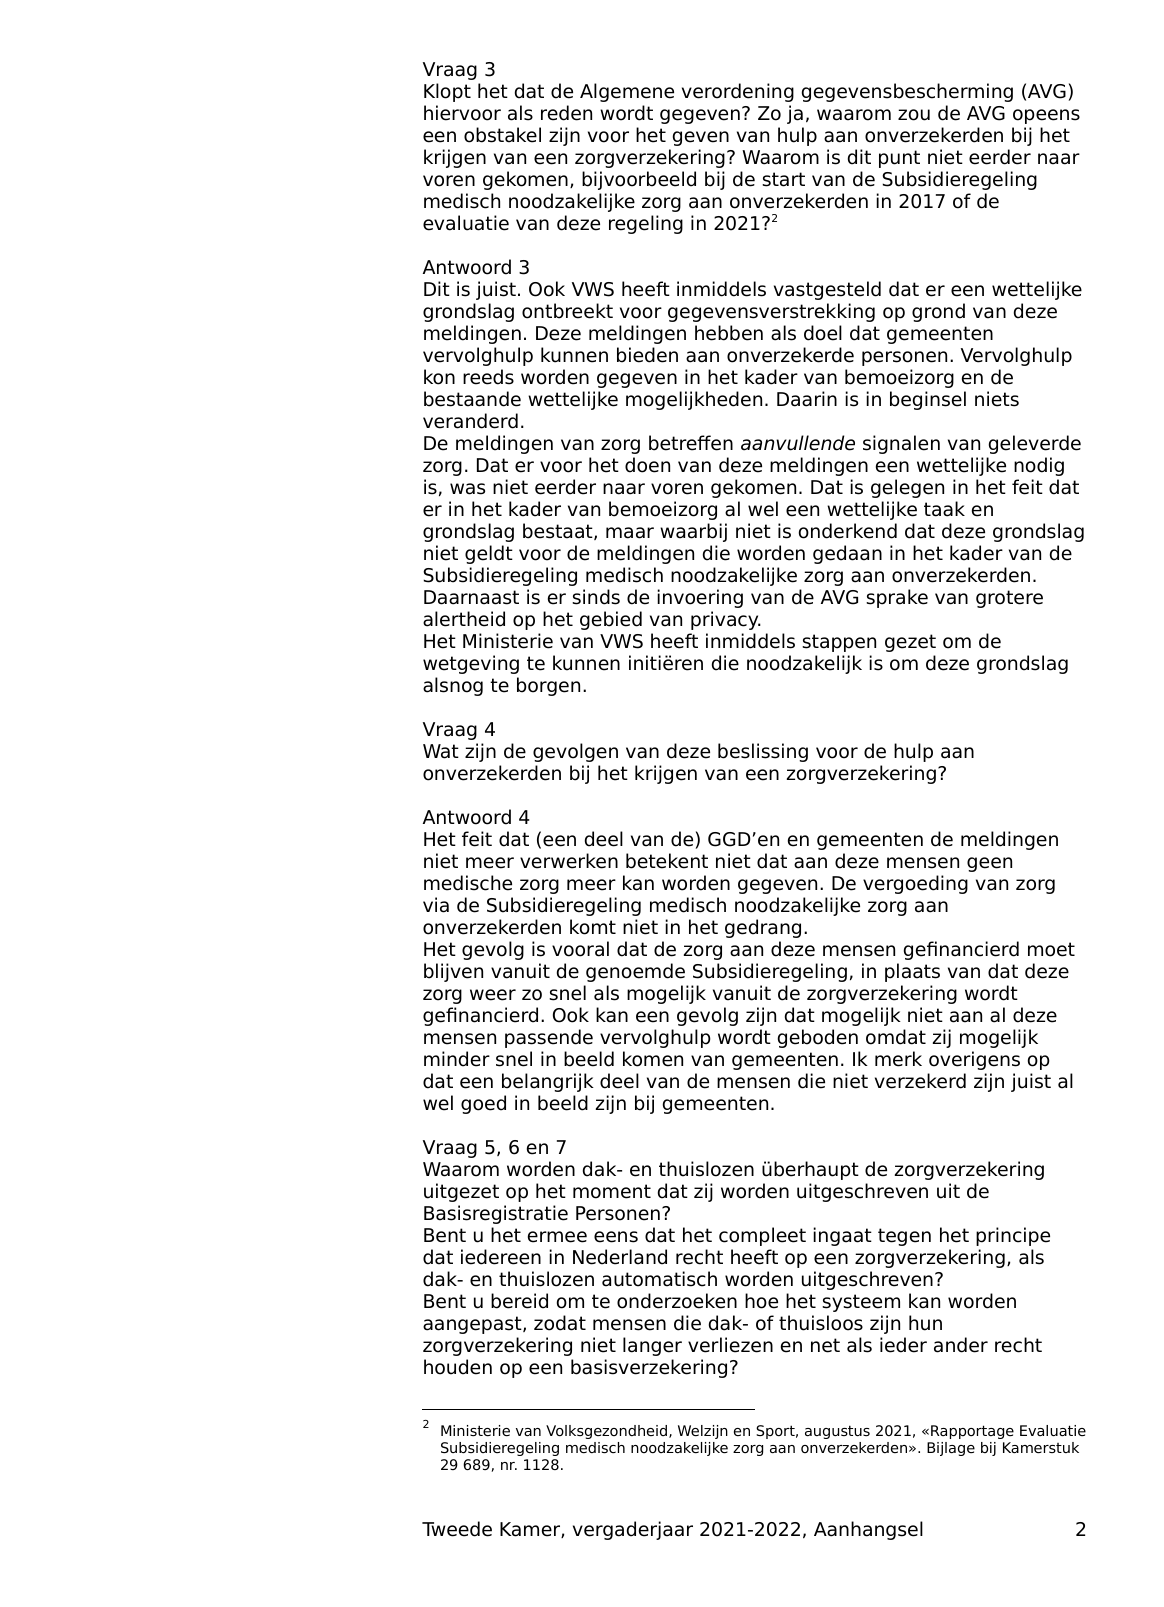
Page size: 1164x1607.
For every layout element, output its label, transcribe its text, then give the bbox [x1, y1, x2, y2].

text Vraag 3 [422, 59, 1087, 81]
text Bent u het ermee eens dat het compleet ingaat tegen het principe dat iedereen in Nederland recht heeft op een zorgverzekering, als dak- en thuislozen automatisch worden uitgeschreven? [422, 1225, 1087, 1291]
text Antwoord 3 [422, 257, 1087, 279]
text Waarom worden dak- en thuislozen überhaupt de zorgverzekering uitgezet op het moment dat zij worden uitgeschreven uit de Basisregistratie Personen? [422, 1159, 1087, 1225]
text Het Ministerie van VWS heeft inmiddels stappen gezet om de wetgeving te kunnen initiëren die noodzakelijk is om deze grondslag alsnog te borgen. [422, 631, 1087, 697]
text Vraag 5, 6 en 7 [422, 1137, 1087, 1159]
text Het feit dat (een deel van de) GGD’en en gemeenten de meldingen niet meer verwerken betekent niet dat aan deze mensen geen medische zorg meer kan worden gegeven. De vergoeding van zorg via de Subsidieregeling medisch noodzakelijke zorg aan onverzekerden komt niet in het gedrang. [422, 829, 1087, 939]
text Vraag 4 [422, 719, 1087, 741]
text Ministerie van Volksgezondheid, Welzijn en Sport, augustus 2021, «Rapportage Evaluatie Subsidieregeling medisch noodzakelijke zorg aan onverzekerden». Bijlage bij Kamerstuk 29 689, nr. 1128. [422, 1418, 1087, 1474]
text Daarnaast is er sinds de invoering van de AVG sprake van grotere alertheid op het gebied van privacy. [422, 587, 1087, 631]
text Het gevolg is vooral dat de zorg aan deze mensen gefinancierd moet blijven vanuit de genoemde Subsidieregeling, in plaats van dat deze zorg weer zo snel als mogelijk vanuit de zorgverzekering wordt gefinancierd. Ook kan een gevolg zijn dat mogelijk niet aan al deze mensen passende vervolghulp wordt geboden omdat zij mogelijk minder snel in beeld komen van gemeenten. Ik merk overigens op dat een belangrijk deel van de mensen die niet verzekerd zijn juist al wel goed in beeld zijn bij gemeenten. [422, 939, 1087, 1115]
text Klopt het dat de Algemene verordening gegevensbescherming (AVG) hiervoor als reden wordt gegeven? Zo ja, waarom zou de AVG opeens een obstakel zijn voor het geven van hulp aan onverzekerden bij het krijgen van een zorgverzekering? Waarom is dit punt niet eerder naar voren gekomen, bijvoorbeeld bij de start van de Subsidieregeling medisch noodzakelijke zorg aan onverzekerden in 2017 of de evaluatie van deze regeling in 2021? [422, 81, 1087, 235]
text Bent u bereid om te onderzoeken hoe het systeem kan worden aangepast, zodat mensen die dak- of thuisloos zijn hun zorgverzekering niet langer verliezen en net als ieder ander recht houden op een basisverzekering? [422, 1291, 1087, 1379]
text De meldingen van zorg betreffen aanvullende signalen van geleverde zorg. Dat er voor het doen van deze meldingen een wettelijke nodig is, was niet eerder naar voren gekomen. Dat is gelegen in het feit dat er in het kader van bemoeizorg al wel een wettelijke taak en grondslag bestaat, maar waarbij niet is onderkend dat deze grondslag niet geldt voor de meldingen die worden gedaan in het kader van de Subsidieregeling medisch noodzakelijke zorg aan onverzekerden. [422, 433, 1087, 587]
text Dit is juist. Ook VWS heeft inmiddels vastgesteld dat er een wettelijke grondslag ontbreekt voor gegevensverstrekking op grond van deze meldingen. Deze meldingen hebben als doel dat gemeenten vervolghulp kunnen bieden aan onverzekerde personen. Vervolghulp kon reeds worden gegeven in het kader van bemoeizorg en de bestaande wettelijke mogelijkheden. Daarin is in beginsel niets veranderd. [422, 279, 1087, 433]
text Wat zijn de gevolgen van deze beslissing voor de hulp aan onverzekerden bij het krijgen van een zorgverzekering? [422, 741, 1087, 785]
text Antwoord 4 [422, 807, 1087, 829]
